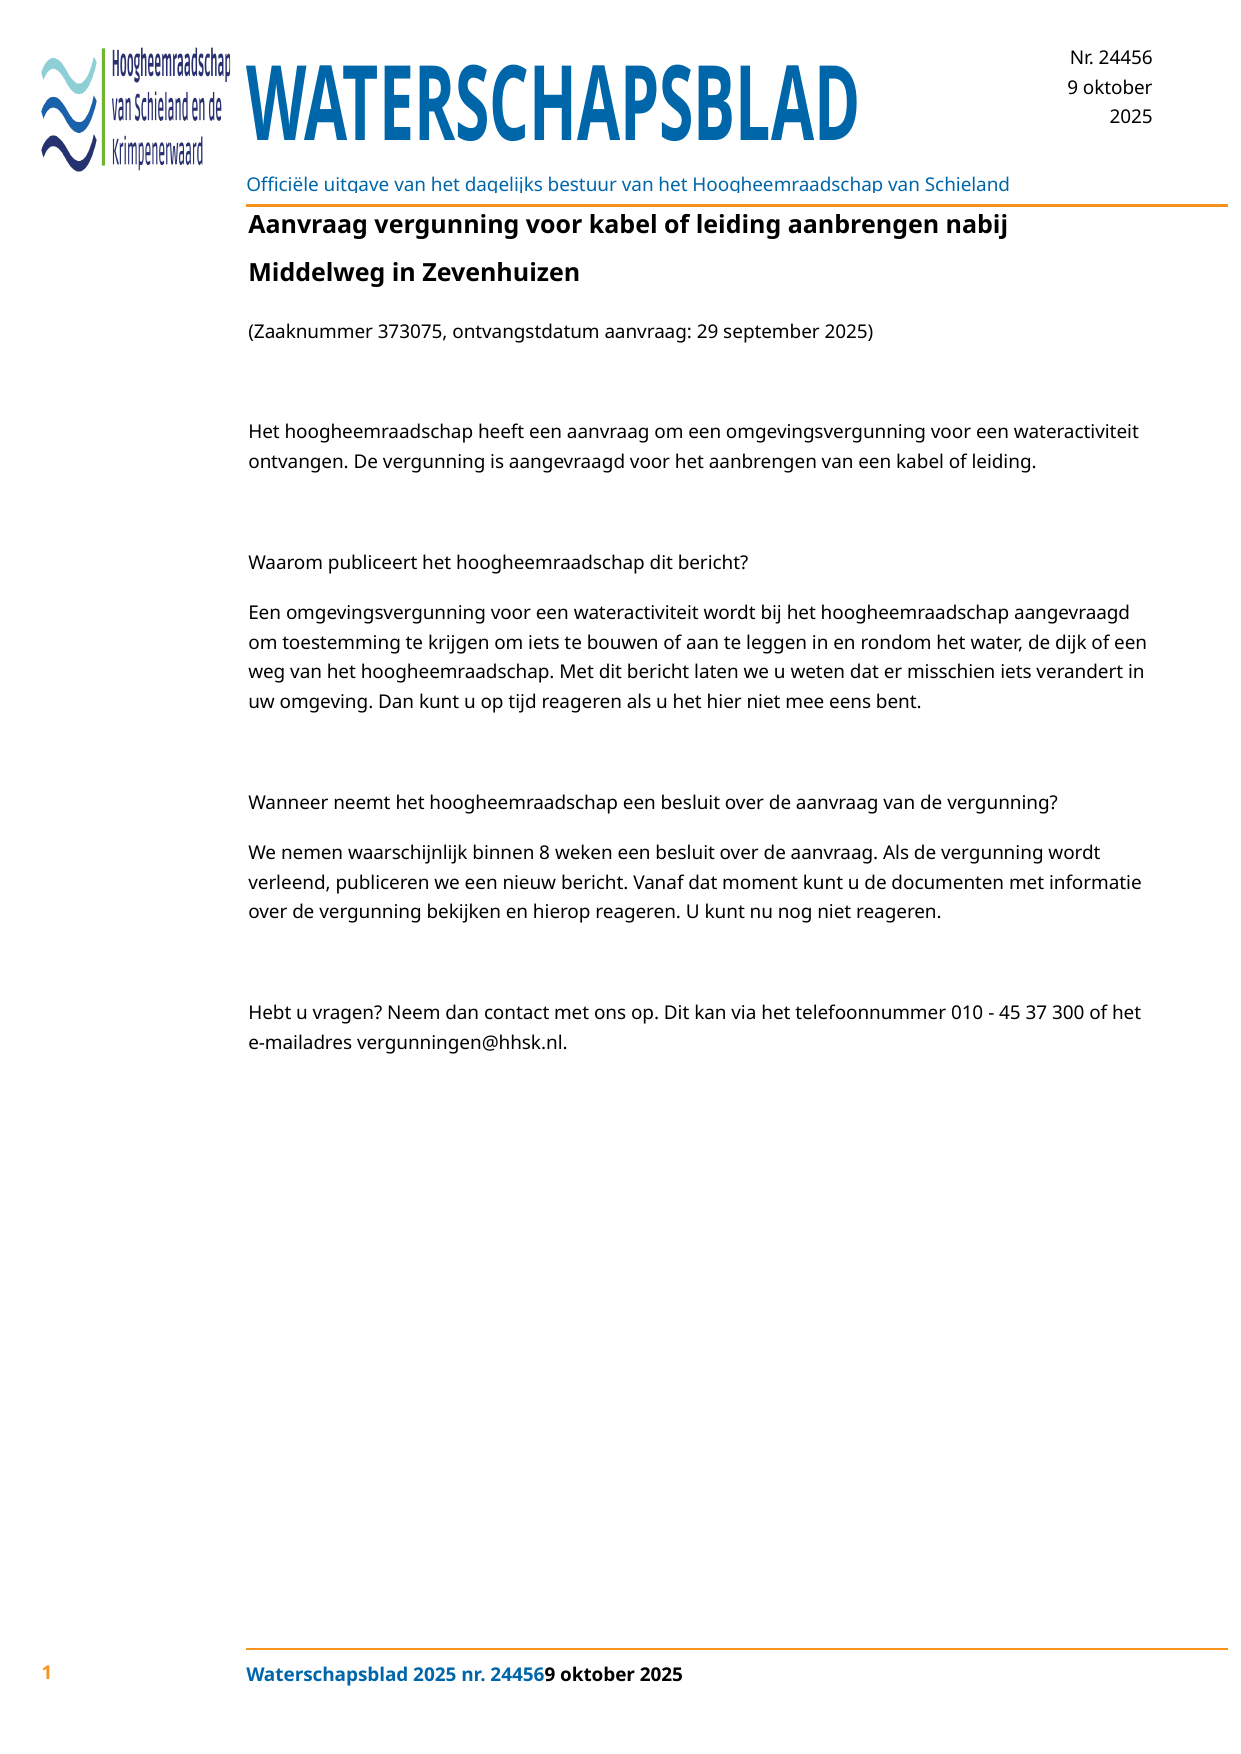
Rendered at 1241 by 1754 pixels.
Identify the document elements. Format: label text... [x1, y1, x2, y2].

text Wanneer neemt het hoogheemraadschap een besluit over de aanvraag van de vergunning? [248, 789, 1152, 815]
text Een omgevingsvergunning voor een wateractiviteit wordt bij het hoogheemraadschap aangevraagd om toestemming te krijgen om iets te bouwen of aan te leggen in en rondom het water, de dijk of een weg van het hoogheemraadschap. Met dit bericht laten we u weten dat er misschien iets verandert in uw omgeving. Dan kunt u op tijd reageren als u het hier niet mee eens bent. [248, 599, 1152, 714]
text We nemen waarschijnlijk binnen 8 weken een besluit over de aanvraag. Als de vergunning wordt verleend, publiceren we een nieuw bericht. Vanaf dat moment kunt u de documenten met informatie over de vergunning bekijken en hierop reageren. U kunt nu nog niet reageren. [248, 839, 1152, 924]
text Waarom publiceert het hoogheemraadschap dit bericht? [248, 549, 1152, 575]
text Hebt u vragen? Neem dan contact met ons op. Dit kan via het telefoonnummer 010 - 45 37 300 of het e-mailadres vergunningen@hhsk.nl. [248, 999, 1152, 1055]
picture [41, 47, 231, 172]
text Het hoogheemraadschap heeft een aanvraag om een omgevingsvergunning voor een wateractiviteit ontvangen. De vergunning is aangevraagd voor het aanbrengen van een kabel of leiding. [248, 419, 1152, 474]
text Aanvraag vergunning voor kabel of leiding aanbrengen nabij Middelweg in Zevenhuizen [248, 207, 1152, 288]
text (Zaaknummer 373075, ontvangstdatum aanvraag: 29 september 2025) [248, 318, 1152, 344]
